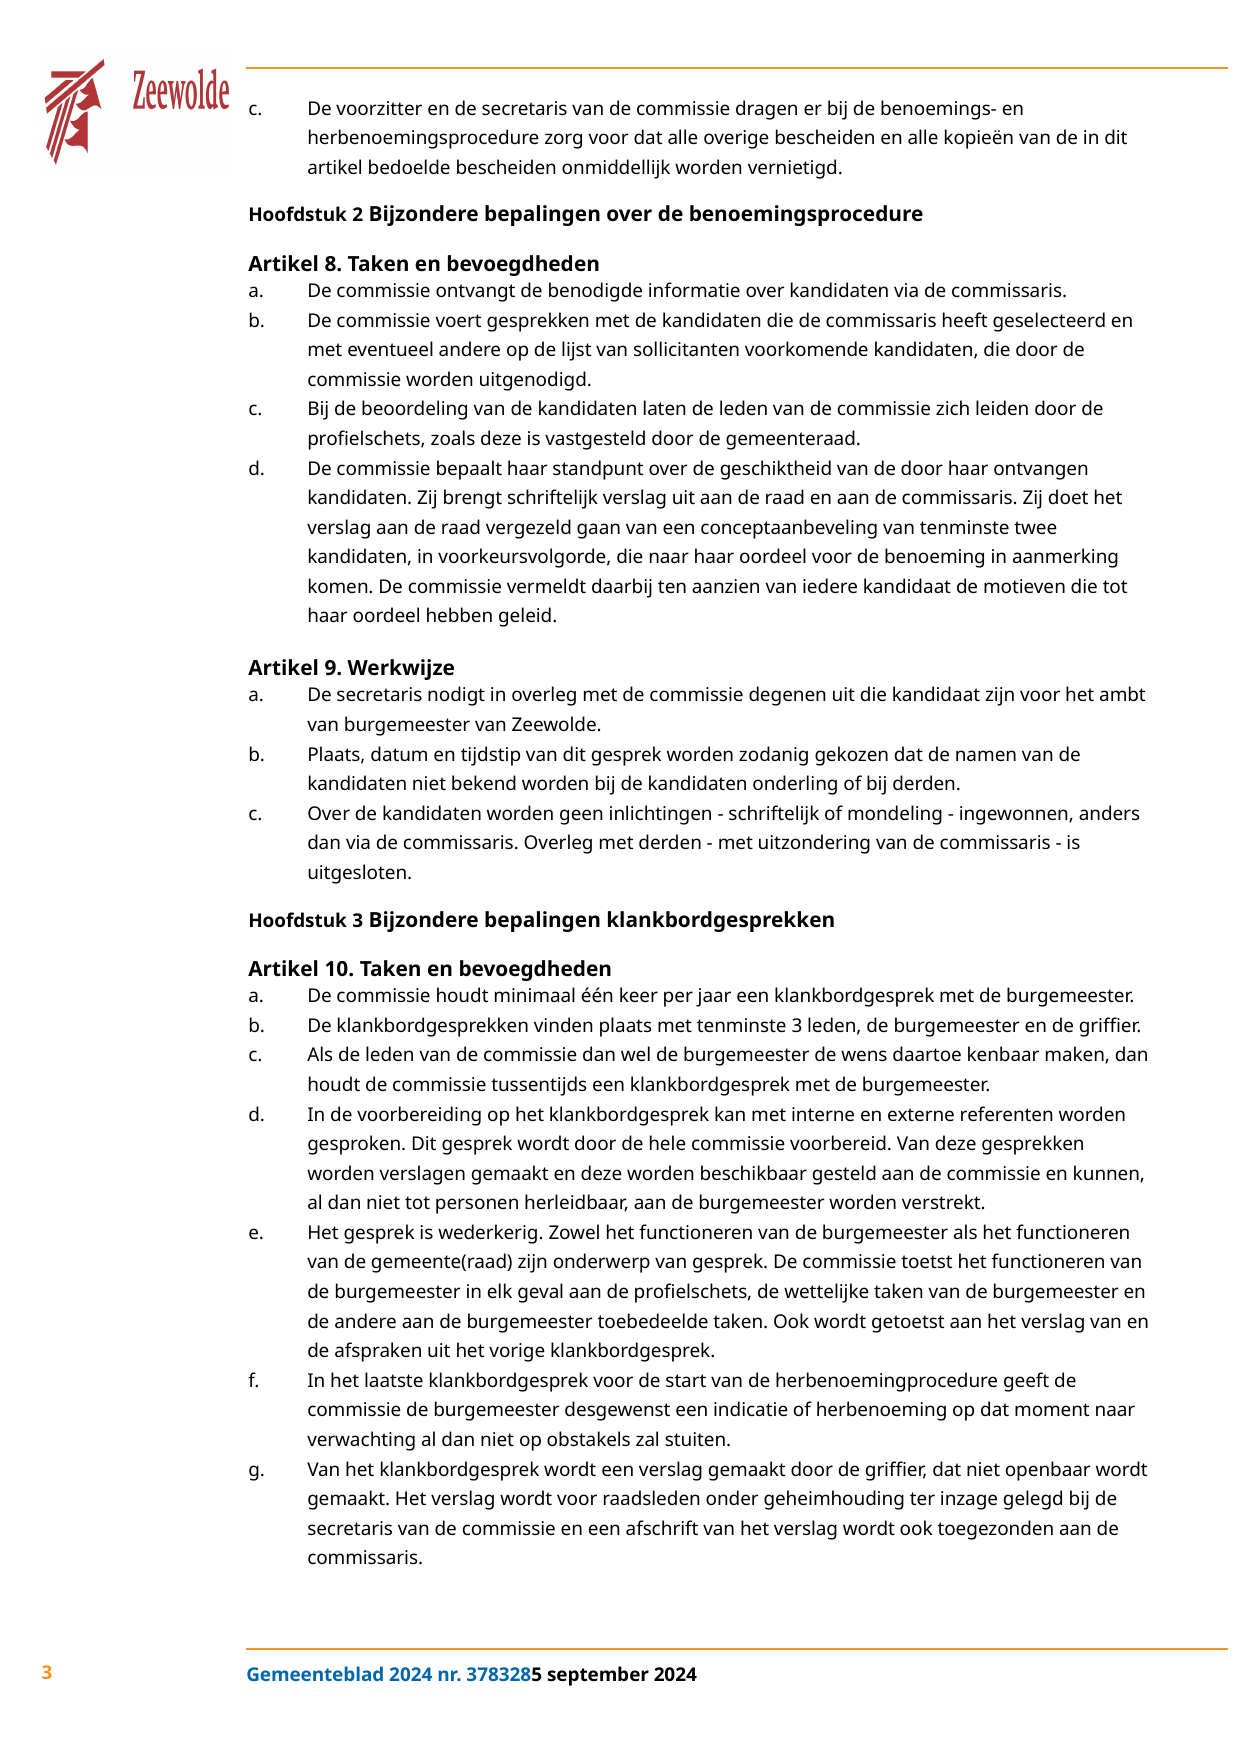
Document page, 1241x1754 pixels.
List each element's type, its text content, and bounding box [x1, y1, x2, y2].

list De secretaris nodigt in overleg met de commissie degenen uit die kandidaat zijn voor het ambt van burgemeester van Zeewolde. [248, 682, 1152, 737]
picture [41, 47, 231, 172]
text Hoofdstuk 2 Bijzondere bepalingen over de benoemingsprocedure [248, 199, 1152, 228]
list De commissie ontvangt de benodigde informatie over kandidaten via de commissaris. [248, 277, 1152, 303]
list In het laatste klankbordgesprek voor de start van de herbenoemingprocedure geeft de commissie de burgemeester desgewenst een indicatie of herbenoeming op dat moment naar verwachting al dan niet op obstakels zal stuiten. [248, 1367, 1152, 1452]
text Artikel 9. Werkwijze [248, 653, 1152, 682]
list Bij de beoordeling van de kandidaten laten de leden van de commissie zich leiden door de profielschets, zoals deze is vastgesteld door de gemeenteraad. [248, 396, 1152, 451]
list De voorzitter en de secretaris van de commissie dragen er bij de benoemings- en herbenoemingsprocedure zorg voor dat alle overige bescheiden en alle kopieën van de in dit artikel bedoelde bescheiden onmiddellijk worden vernietigd. [248, 95, 1152, 180]
list De commissie bepaalt haar standpunt over de geschiktheid van de door haar ontvangen kandidaten. Zij brengt schriftelijk verslag uit aan de raad en aan de commissaris. Zij doet het verslag aan de raad vergezeld gaan van een conceptaanbeveling van tenminste twee kandidaten, in voorkeursvolgorde, die naar haar oordeel voor de benoeming in aanmerking komen. De commissie vermeldt daarbij ten aanzien van iedere kandidaat de motieven die tot haar oordeel hebben geleid. [248, 455, 1152, 628]
list De klankbordgesprekken vinden plaats met tenminste 3 leden, de burgemeester en de griffier. [248, 1012, 1152, 1038]
list In de voorbereiding op het klankbordgesprek kan met interne en externe referenten worden gesproken. Dit gesprek wordt door de hele commissie voorbereid. Van deze gesprekken worden verslagen gemaakt en deze worden beschikbaar gesteld aan de commissie en kunnen, al dan niet tot personen herleidbaar, aan de burgemeester worden verstrekt. [248, 1101, 1152, 1215]
list Het gesprek is wederkerig. Zowel het functioneren van de burgemeester als het functioneren van de gemeente(raad) zijn onderwerp van gesprek. De commissie toetst het functioneren van de burgemeester in elk geval aan de profielschets, de wettelijke taken van de burgemeester en de andere aan de burgemeester toebedeelde taken. Ook wordt getoetst aan het verslag van en de afspraken uit het vorige klankbordgesprek. [248, 1219, 1152, 1363]
list Over de kandidaten worden geen inlichtingen - schriftelijk of mondeling - ingewonnen, anders dan via de commissaris. Overleg met derden - met uitzondering van de commissaris - is uitgesloten. [248, 800, 1152, 885]
text Hoofdstuk 3 Bijzondere bepalingen klankbordgesprekken [248, 905, 1152, 933]
list De commissie voert gesprekken met de kandidaten die de commissaris heeft geselecteerd en met eventueel andere op de lijst van sollicitanten voorkomende kandidaten, die door de commissie worden uitgenodigd. [248, 307, 1152, 392]
list Als de leden van de commissie dan wel de burgemeester de wens daartoe kenbaar maken, dan houdt de commissie tussentijds een klankbordgesprek met de burgemeester. [248, 1042, 1152, 1097]
list De commissie houdt minimaal één keer per jaar een klankbordgesprek met de burgemeester. [248, 982, 1152, 1008]
text Artikel 8. Taken en bevoegdheden [248, 249, 1152, 277]
list Van het klankbordgesprek wordt een verslag gemaakt door de griffier, dat niet openbaar wordt gemaakt. Het verslag wordt voor raadsleden onder geheimhouding ter inzage gelegd bij de secretaris van de commissie en een afschrift van het verslag wordt ook toegezonden aan de commissaris. [248, 1456, 1152, 1570]
list Plaats, datum en tijdstip van dit gesprek worden zodanig gekozen dat de namen van de kandidaten niet bekend worden bij de kandidaten onderling of bij derden. [248, 741, 1152, 796]
text Artikel 10. Taken en bevoegdheden [248, 954, 1152, 982]
